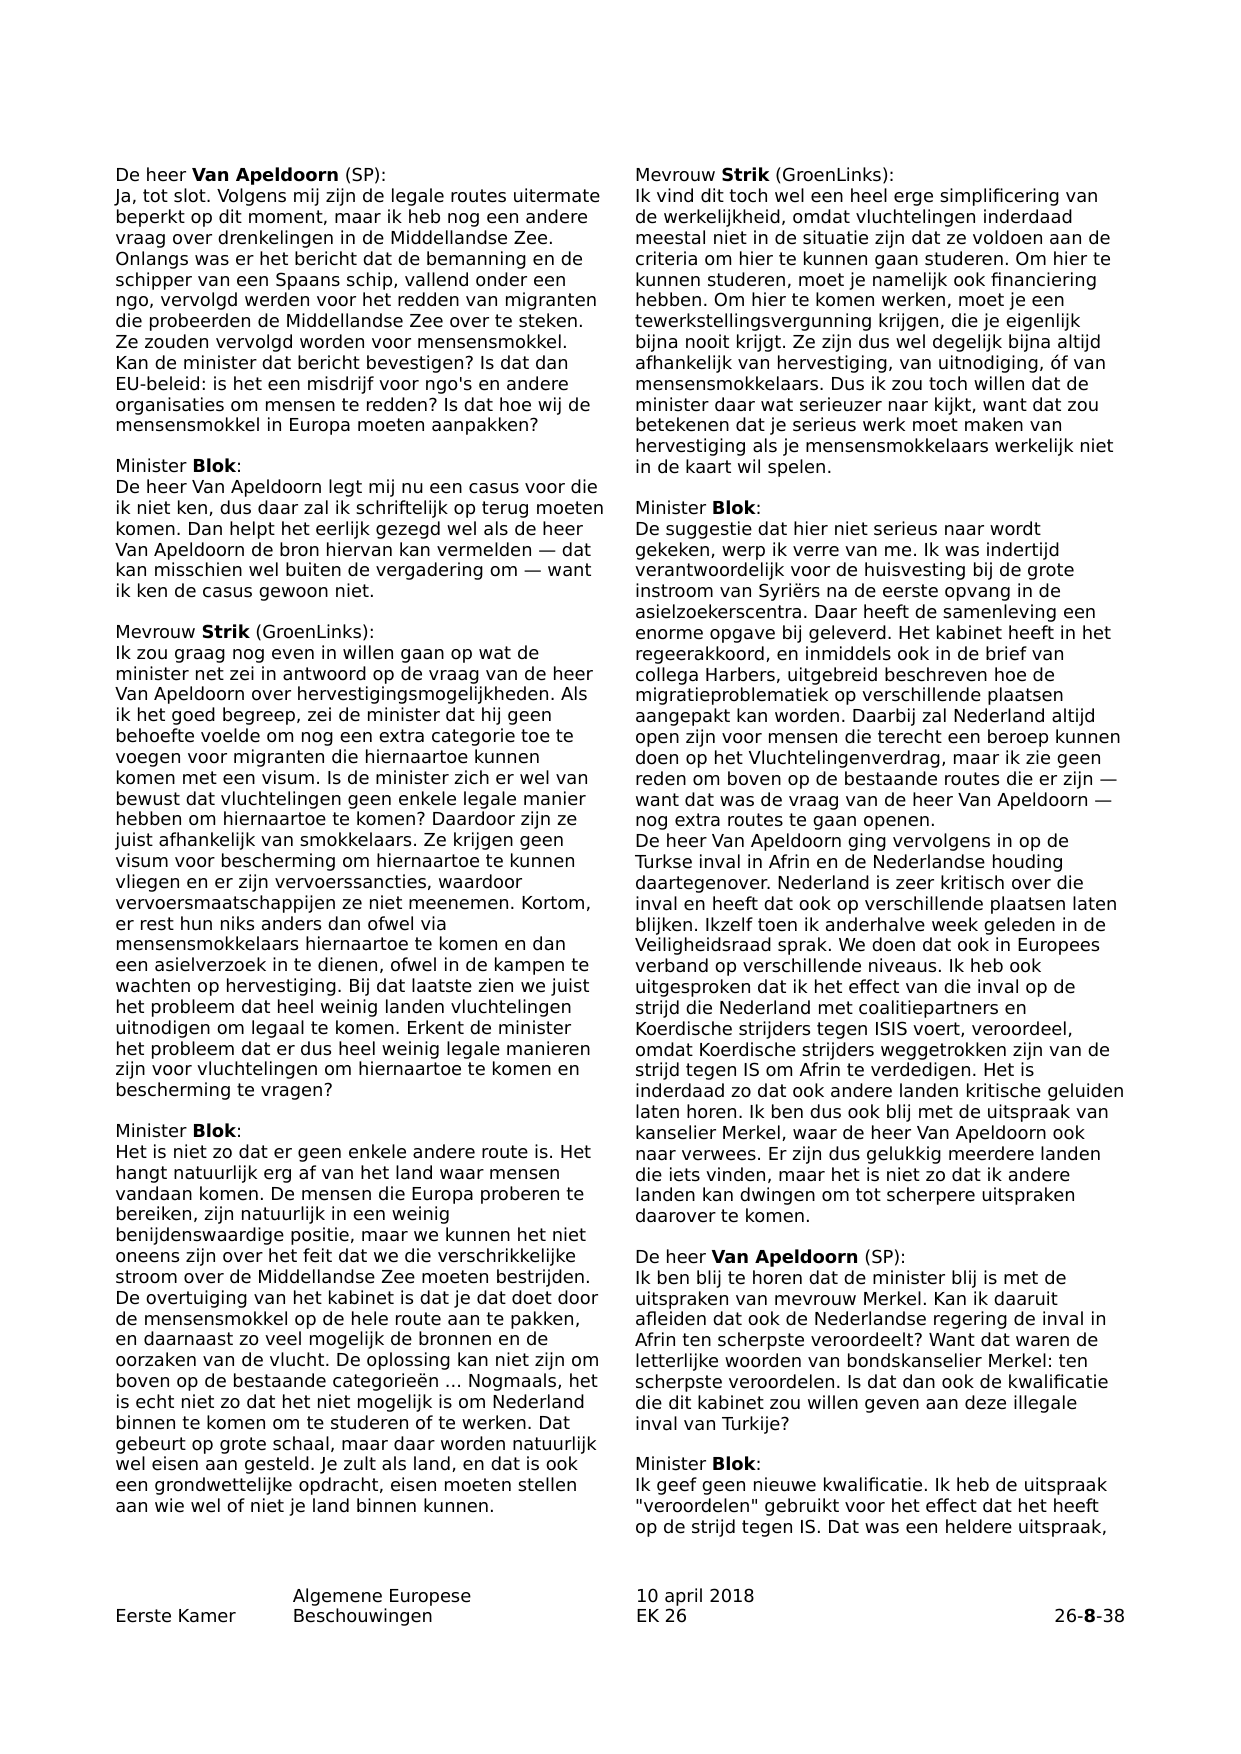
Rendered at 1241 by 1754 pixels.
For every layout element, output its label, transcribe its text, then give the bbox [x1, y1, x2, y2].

text Minister Blok: [635, 1454, 1125, 1475]
text Mevrouw Strik (GroenLinks): [115, 622, 605, 642]
text De suggestie dat hier niet serieus naar wordt gekeken, werp ik verre van me. Ik was indertijd verantwoordelijk voor de huisvesting bij de grote instroom van Syriërs na de eerste opvang in de asielzoekerscentra. Daar heeft de samenleving een enorme opgave bij geleverd. Het kabinet heeft in het regeerakkoord, en inmiddels ook in de brief van collega Harbers, uitgebreid beschreven hoe de migratieproblematiek op verschillende plaatsen aangepakt kan worden. Daarbij zal Nederland altijd open zijn voor mensen die terecht een beroep kunnen doen op het Vluchtelingenverdrag, maar ik zie geen reden om boven op de bestaande routes die er zijn — want dat was de vraag van de heer Van Apeldoorn — nog extra routes te gaan openen. [635, 518, 1125, 831]
text Minister Blok: [115, 1121, 605, 1142]
text Minister Blok: [635, 498, 1125, 518]
text Het is niet zo dat er geen enkele andere route is. Het hangt natuurlijk erg af van het land waar mensen vandaan komen. De mensen die Europa proberen te bereiken, zijn natuurlijk in een weinig benijdenswaardige positie, maar we kunnen het niet oneens zijn over het feit dat we die verschrikkelijke stroom over de Middellandse Zee moeten bestrijden. De overtuiging van het kabinet is dat je dat doet door de mensensmokkel op de hele route aan te pakken, en daarnaast zo veel mogelijk de bronnen en de oorzaken van de vlucht. De oplossing kan niet zijn om boven op de bestaande categorieën ... Nogmaals, het is echt niet zo dat het niet mogelijk is om Nederland binnen te komen om te studeren of te werken. Dat gebeurt op grote schaal, maar daar worden natuurlijk wel eisen aan gesteld. Je zult als land, en dat is ook een grondwettelijke opdracht, eisen moeten stellen aan wie wel of niet je land binnen kunnen. [115, 1142, 605, 1517]
text De heer Van Apeldoorn (SP): [115, 165, 605, 186]
text Ja, tot slot. Volgens mij zijn de legale routes uitermate beperkt op dit moment, maar ik heb nog een andere vraag over drenkelingen in de Middellandse Zee. Onlangs was er het bericht dat de bemanning en de schipper van een Spaans schip, vallend onder een ngo, vervolgd werden voor het redden van migranten die probeerden de Middellandse Zee over te steken. Ze zouden vervolgd worden voor mensensmokkel. Kan de minister dat bericht bevestigen? Is dat dan EU-beleid: is het een misdrijf voor ngo's en andere organisaties om mensen te redden? Is dat hoe wij de mensensmokkel in Europa moeten aanpakken? [115, 186, 605, 436]
text De heer Van Apeldoorn legt mij nu een casus voor die ik niet ken, dus daar zal ik schriftelijk op terug moeten komen. Dan helpt het eerlijk gezegd wel als de heer Van Apeldoorn de bron hiervan kan vermelden — dat kan misschien wel buiten de vergadering om — want ik ken de casus gewoon niet. [115, 477, 605, 602]
text Mevrouw Strik (GroenLinks): [635, 165, 1125, 186]
text Ik geef geen nieuwe kwalificatie. Ik heb de uitspraak "veroordelen" gebruikt voor het effect dat het heeft op de strijd tegen IS. Dat was een heldere uitspraak, [635, 1475, 1125, 1537]
text Ik vind dit toch wel een heel erge simplificering van de werkelijkheid, omdat vluchtelingen inderdaad meestal niet in de situatie zijn dat ze voldoen aan de criteria om hier te kunnen gaan studeren. Om hier te kunnen studeren, moet je namelijk ook financiering hebben. Om hier te komen werken, moet je een tewerkstellingsvergunning krijgen, die je eigenlijk bijna nooit krijgt. Ze zijn dus wel degelijk bijna altijd afhankelijk van hervestiging, van uitnodiging, óf van mensensmokkelaars. Dus ik zou toch willen dat de minister daar wat serieuzer naar kijkt, want dat zou betekenen dat je serieus werk moet maken van hervestiging als je mensensmokkelaars werkelijk niet in de kaart wil spelen. [635, 186, 1125, 478]
text De heer Van Apeldoorn ging vervolgens in op de Turkse inval in Afrin en de Nederlandse houding daartegenover. Nederland is zeer kritisch over die inval en heeft dat ook op verschillende plaatsen laten blijken. Ikzelf toen ik anderhalve week geleden in de Veiligheidsraad sprak. We doen dat ook in Europees verband op verschillende niveaus. Ik heb ook uitgesproken dat ik het effect van die inval op de strijd die Nederland met coalitiepartners en Koerdische strijders tegen ISIS voert, veroordeel, omdat Koerdische strijders weggetrokken zijn van de strijd tegen IS om Afrin te verdedigen. Het is inderdaad zo dat ook andere landen kritische geluiden laten horen. Ik ben dus ook blij met de uitspraak van kanselier Merkel, waar de heer Van Apeldoorn ook naar verwees. Er zijn dus gelukkig meerdere landen die iets vinden, maar het is niet zo dat ik andere landen kan dwingen om tot scherpere uitspraken daarover te komen. [635, 831, 1125, 1227]
text Minister Blok: [115, 456, 605, 477]
text De heer Van Apeldoorn (SP): [635, 1247, 1125, 1267]
text Ik zou graag nog even in willen gaan op wat de minister net zei in antwoord op de vraag van de heer Van Apeldoorn over hervestigingsmogelijkheden. Als ik het goed begreep, zei de minister dat hij geen behoefte voelde om nog een extra categorie toe te voegen voor migranten die hiernaartoe kunnen komen met een visum. Is de minister zich er wel van bewust dat vluchtelingen geen enkele legale manier hebben om hiernaartoe te komen? Daardoor zijn ze juist afhankelijk van smokkelaars. Ze krijgen geen visum voor bescherming om hiernaartoe te kunnen vliegen en er zijn vervoerssancties, waardoor vervoersmaatschappijen ze niet meenemen. Kortom, er rest hun niks anders dan ofwel via mensensmokkelaars hiernaartoe te komen en dan een asielverzoek in te dienen, ofwel in de kampen te wachten op hervestiging. Bij dat laatste zien we juist het probleem dat heel weinig landen vluchtelingen uitnodigen om legaal te komen. Erkent de minister het probleem dat er dus heel weinig legale manieren zijn voor vluchtelingen om hiernaartoe te komen en bescherming te vragen? [115, 642, 605, 1101]
text Ik ben blij te horen dat de minister blij is met de uitspraken van mevrouw Merkel. Kan ik daaruit afleiden dat ook de Nederlandse regering de inval in Afrin ten scherpste veroordeelt? Want dat waren de letterlijke woorden van bondskanselier Merkel: ten scherpste veroordelen. Is dat dan ook de kwalificatie die dit kabinet zou willen geven aan deze illegale inval van Turkije? [635, 1267, 1125, 1434]
